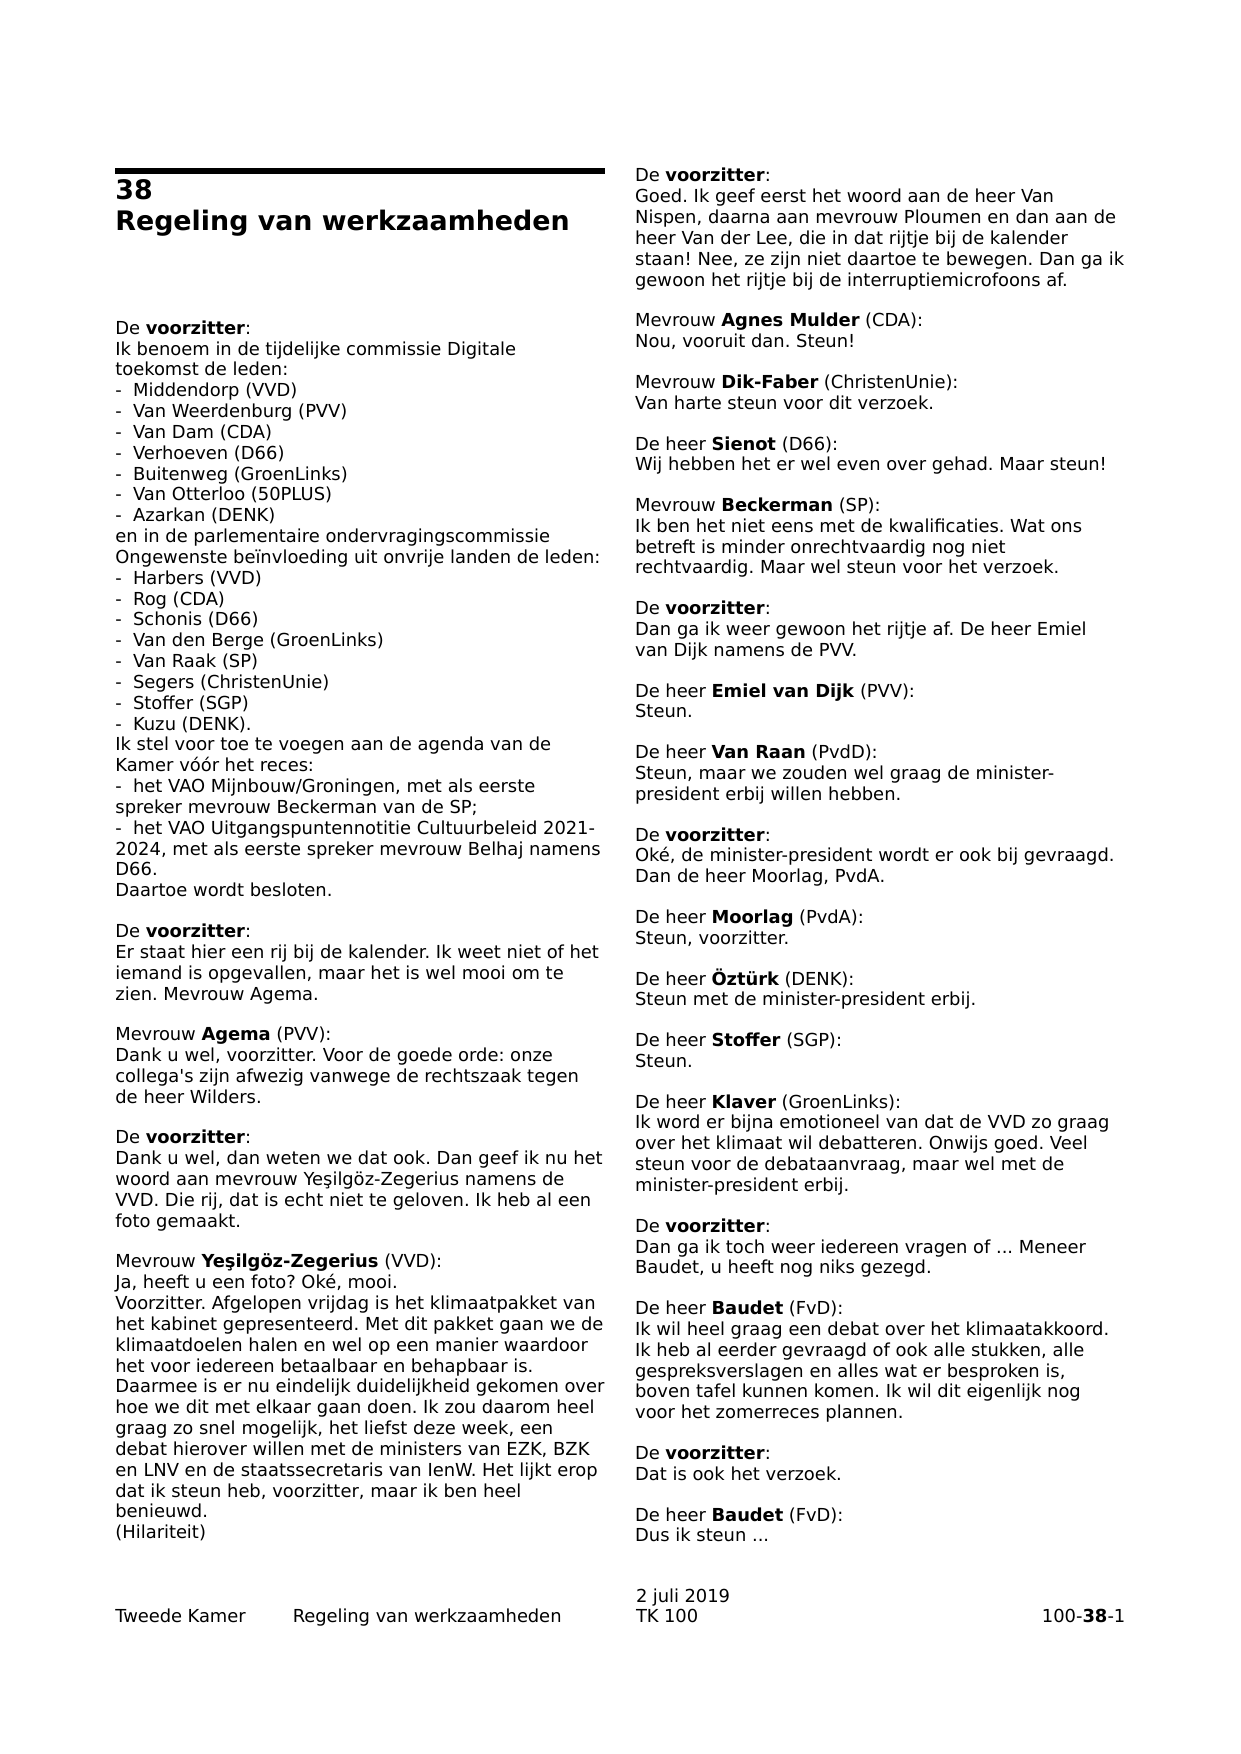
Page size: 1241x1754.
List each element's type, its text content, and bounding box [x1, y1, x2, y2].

text Mevrouw Agema (PVV): [115, 1024, 605, 1045]
text Ik wil heel graag een debat over het klimaatakkoord. Ik heb al eerder gevraagd of ook alle stukken, alle gespreksverslagen en alles wat er besproken is, boven tafel kunnen komen. Ik wil dit eigenlijk nog voor het zomerreces plannen. [635, 1319, 1125, 1423]
text Ja, heeft u een foto? Oké, mooi. [115, 1272, 605, 1293]
title 38 Regeling van werkzaamheden [115, 174, 605, 237]
list Schonis (D66) [115, 609, 605, 630]
text De heer Van Raan (PvdD): [635, 742, 1125, 763]
list Van Dam (CDA) [115, 422, 605, 442]
text Steun, voorzitter. [635, 928, 1125, 948]
text Ik stel voor toe te voegen aan de agenda van de Kamer vóór het reces: [115, 734, 605, 776]
list Van Weerdenburg (PVV) [115, 401, 605, 422]
text Er staat hier een rij bij de kalender. Ik weet niet of het iemand is opgevallen, maar het is wel mooi om te zien. Mevrouw Agema. [115, 942, 605, 1004]
text De heer Öztürk (DENK): [635, 968, 1125, 989]
text Voorzitter. Afgelopen vrijdag is het klimaatpakket van het kabinet gepresenteerd. Met dit pakket gaan we de klimaatdoelen halen en wel op een manier waardoor het voor iedereen betaalbaar en behapbaar is. Daarmee is er nu eindelijk duidelijkheid gekomen over hoe we dit met elkaar gaan doen. Ik zou daarom heel graag zo snel mogelijk, het liefst deze week, een debat hierover willen met de ministers van EZK, BZK en LNV en de staatssecretaris van IenW. Het lijkt erop dat ik steun heb, voorzitter, maar ik ben heel benieuwd. [115, 1293, 605, 1522]
text Dan ga ik toch weer iedereen vragen of ... Meneer Baudet, u heeft nog niks gezegd. [635, 1236, 1125, 1278]
text Steun met de minister-president erbij. [635, 989, 1125, 1010]
text De voorzitter: [635, 824, 1125, 845]
text Steun. [635, 701, 1125, 722]
text Ik ben het niet eens met de kwalificaties. Wat ons betreft is minder onrechtvaardig nog niet rechtvaardig. Maar wel steun voor het verzoek. [635, 516, 1125, 578]
list Buitenweg (GroenLinks) [115, 463, 605, 484]
list Harbers (VVD) [115, 567, 605, 588]
text Mevrouw Yeşilgöz-Zegerius (VVD): [115, 1251, 605, 1272]
text Steun, maar we zouden wel graag de minister-president erbij willen hebben. [635, 763, 1125, 804]
list Stoffer (SGP) [115, 692, 605, 713]
list Van den Berge (GroenLinks) [115, 630, 605, 651]
text Dat is ook het verzoek. [635, 1464, 1125, 1484]
text Mevrouw Dik-Faber (ChristenUnie): [635, 372, 1125, 392]
text De voorzitter: [115, 1127, 605, 1148]
list het VAO Uitgangspuntennotitie Cultuurbeleid 2021-2024, met als eerste spreker mevrouw Belhaj namens D66. [115, 817, 605, 880]
text Ik benoem in de tijdelijke commissie Digitale toekomst de leden: [115, 338, 605, 380]
text De voorzitter: [635, 1443, 1125, 1464]
text De voorzitter: [115, 921, 605, 942]
text Wij hebben het er wel even over gehad. Maar steun! [635, 454, 1125, 475]
text De voorzitter: [635, 598, 1125, 619]
text De heer Baudet (FvD): [635, 1504, 1125, 1525]
text Mevrouw Beckerman (SP): [635, 495, 1125, 516]
text Nou, vooruit dan. Steun! [635, 331, 1125, 352]
list Van Raak (SP) [115, 651, 605, 672]
text De heer Klaver (GroenLinks): [635, 1092, 1125, 1112]
text Goed. Ik geef eerst het woord aan de heer Van Nispen, daarna aan mevrouw Ploumen en dan aan de heer Van der Lee, die in dat rijtje bij de kalender staan! Nee, ze zijn niet daartoe te bewegen. Dan ga ik gewoon het rijtje bij de interruptiemicrofoons af. [635, 186, 1125, 290]
text Dank u wel, dan weten we dat ook. Dan geef ik nu het woord aan mevrouw Yeşilgöz-Zegerius namens de VVD. Die rij, dat is echt niet te geloven. Ik heb al een foto gemaakt. [115, 1148, 605, 1231]
text en in de parlementaire ondervragingscommissie Ongewenste beïnvloeding uit onvrije landen de leden: [115, 526, 605, 567]
text De heer Sienot (D66): [635, 433, 1125, 454]
list Azarkan (DENK) [115, 505, 605, 526]
list Segers (ChristenUnie) [115, 672, 605, 692]
text De voorzitter: [635, 1216, 1125, 1236]
list het VAO Mijnbouw/Groningen, met als eerste spreker mevrouw Beckerman van de SP; [115, 776, 605, 817]
text Dus ik steun ... [635, 1525, 1125, 1546]
text Dank u wel, voorzitter. Voor de goede orde: onze collega's zijn afwezig vanwege de rechtszaak tegen de heer Wilders. [115, 1045, 605, 1107]
text Daartoe wordt besloten. [115, 880, 605, 901]
text De heer Moorlag (PvdA): [635, 907, 1125, 928]
list Van Otterloo (50PLUS) [115, 484, 605, 505]
text De heer Emiel van Dijk (PVV): [635, 681, 1125, 701]
text Van harte steun voor dit verzoek. [635, 392, 1125, 413]
text Dan ga ik weer gewoon het rijtje af. De heer Emiel van Dijk namens de PVV. [635, 619, 1125, 661]
text De heer Baudet (FvD): [635, 1298, 1125, 1319]
text Ik word er bijna emotioneel van dat de VVD zo graag over het klimaat wil debatteren. Onwijs goed. Veel steun voor de debataanvraag, maar wel met de minister-president erbij. [635, 1112, 1125, 1196]
text (Hilariteit) [115, 1522, 605, 1543]
list Kuzu (DENK). [115, 713, 605, 734]
text De voorzitter: [635, 165, 1125, 186]
text De voorzitter: [115, 318, 605, 338]
text Oké, de minister-president wordt er ook bij gevraagd. Dan de heer Moorlag, PvdA. [635, 845, 1125, 887]
text De heer Stoffer (SGP): [635, 1030, 1125, 1051]
text Steun. [635, 1051, 1125, 1072]
list Verhoeven (D66) [115, 442, 605, 463]
list Rog (CDA) [115, 588, 605, 609]
text Mevrouw Agnes Mulder (CDA): [635, 310, 1125, 331]
list Middendorp (VVD) [115, 380, 605, 401]
